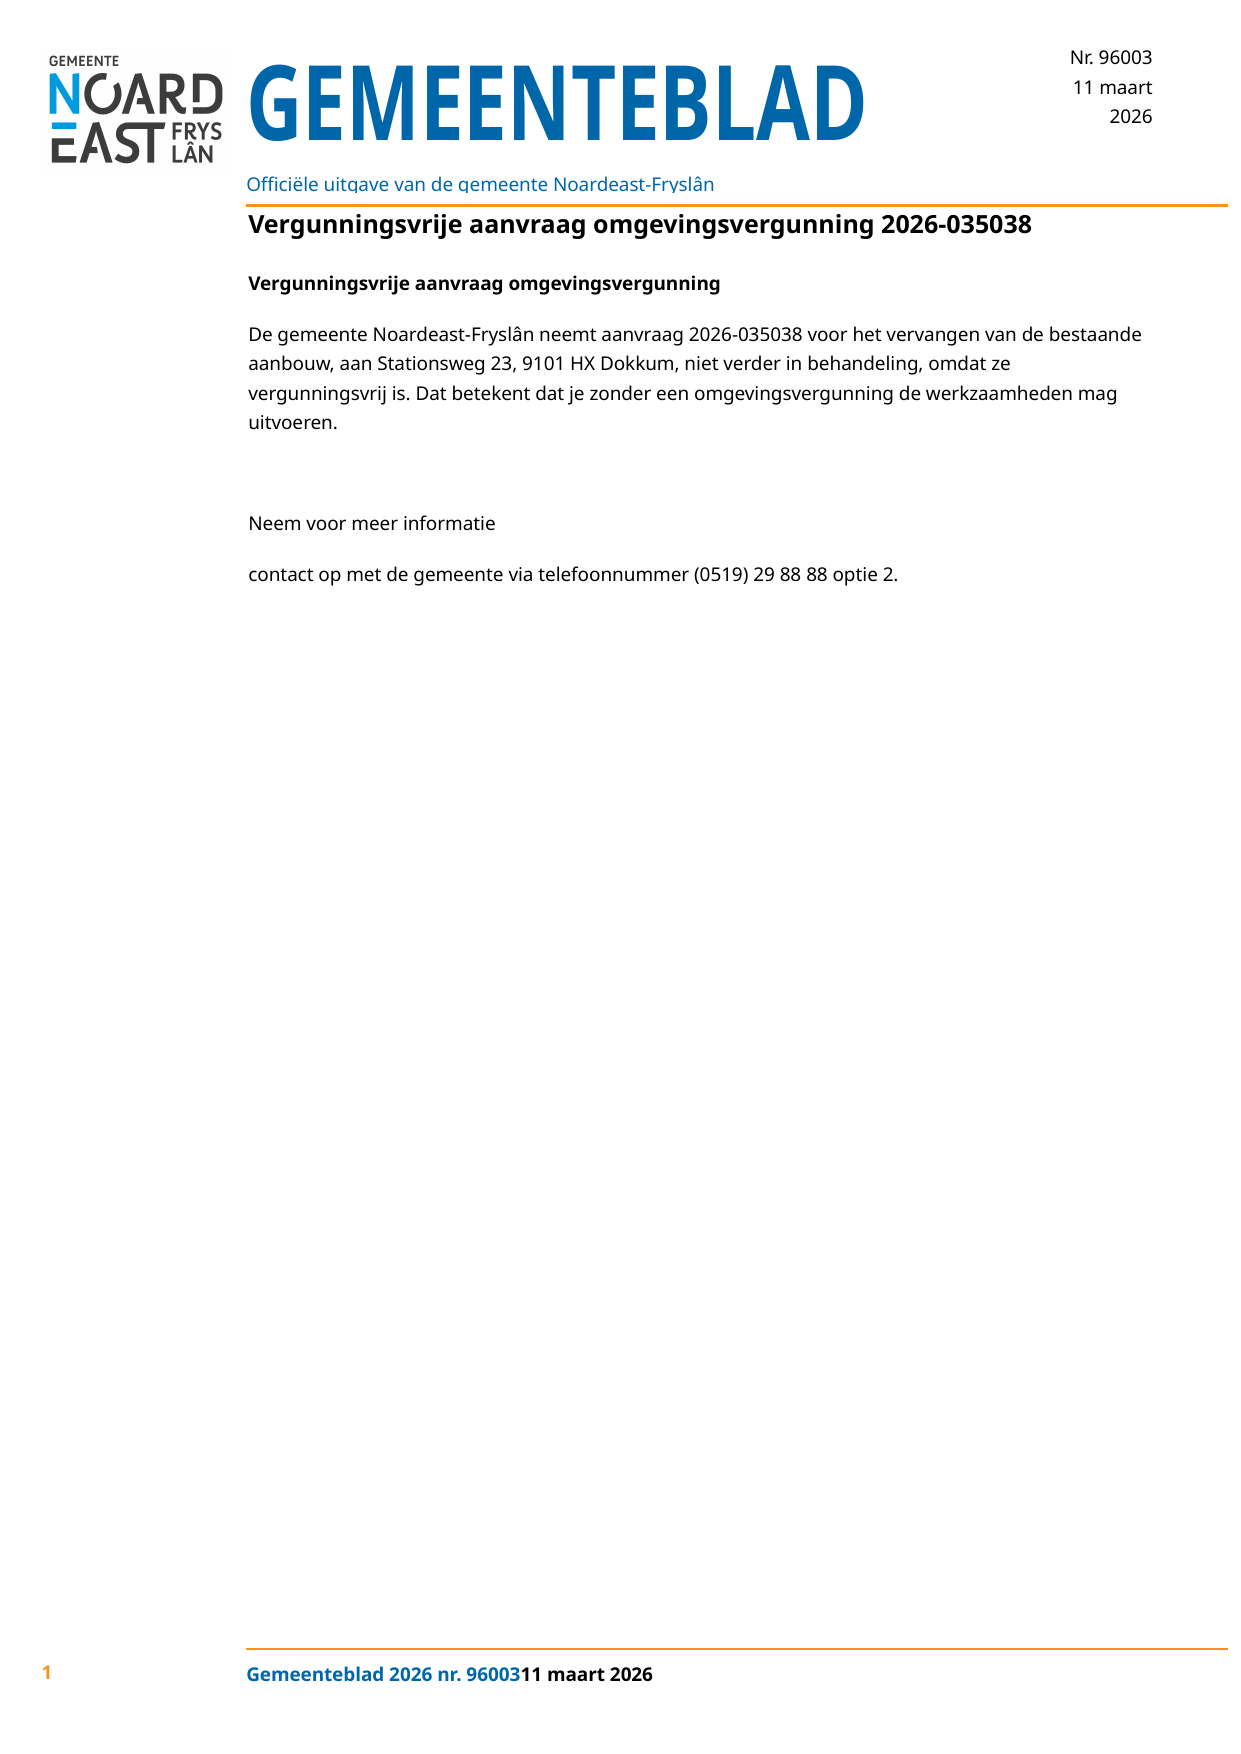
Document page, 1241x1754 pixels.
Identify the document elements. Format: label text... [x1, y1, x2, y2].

text Neem voor meer informatie [248, 510, 1152, 536]
text Vergunningsvrije aanvraag omgevingsvergunning 2026-035038 [248, 207, 1152, 241]
text contact op met de gemeente via telefoonnummer (0519) 29 88 88 optie 2. [248, 561, 1152, 586]
picture [41, 47, 231, 172]
text De gemeente Noardeast-Fryslân neemt aanvraag 2026-035038 voor het vervangen van de bestaande aanbouw, aan Stationsweg 23, 9101 HX Dokkum, niet verder in behandeling, omdat ze vergunningsvrij is. Dat betekent dat je zonder een omgevingsvergunning de werkzaamheden mag uitvoeren. [248, 321, 1152, 435]
text Vergunningsvrije aanvraag omgevingsvergunning [248, 270, 1152, 296]
